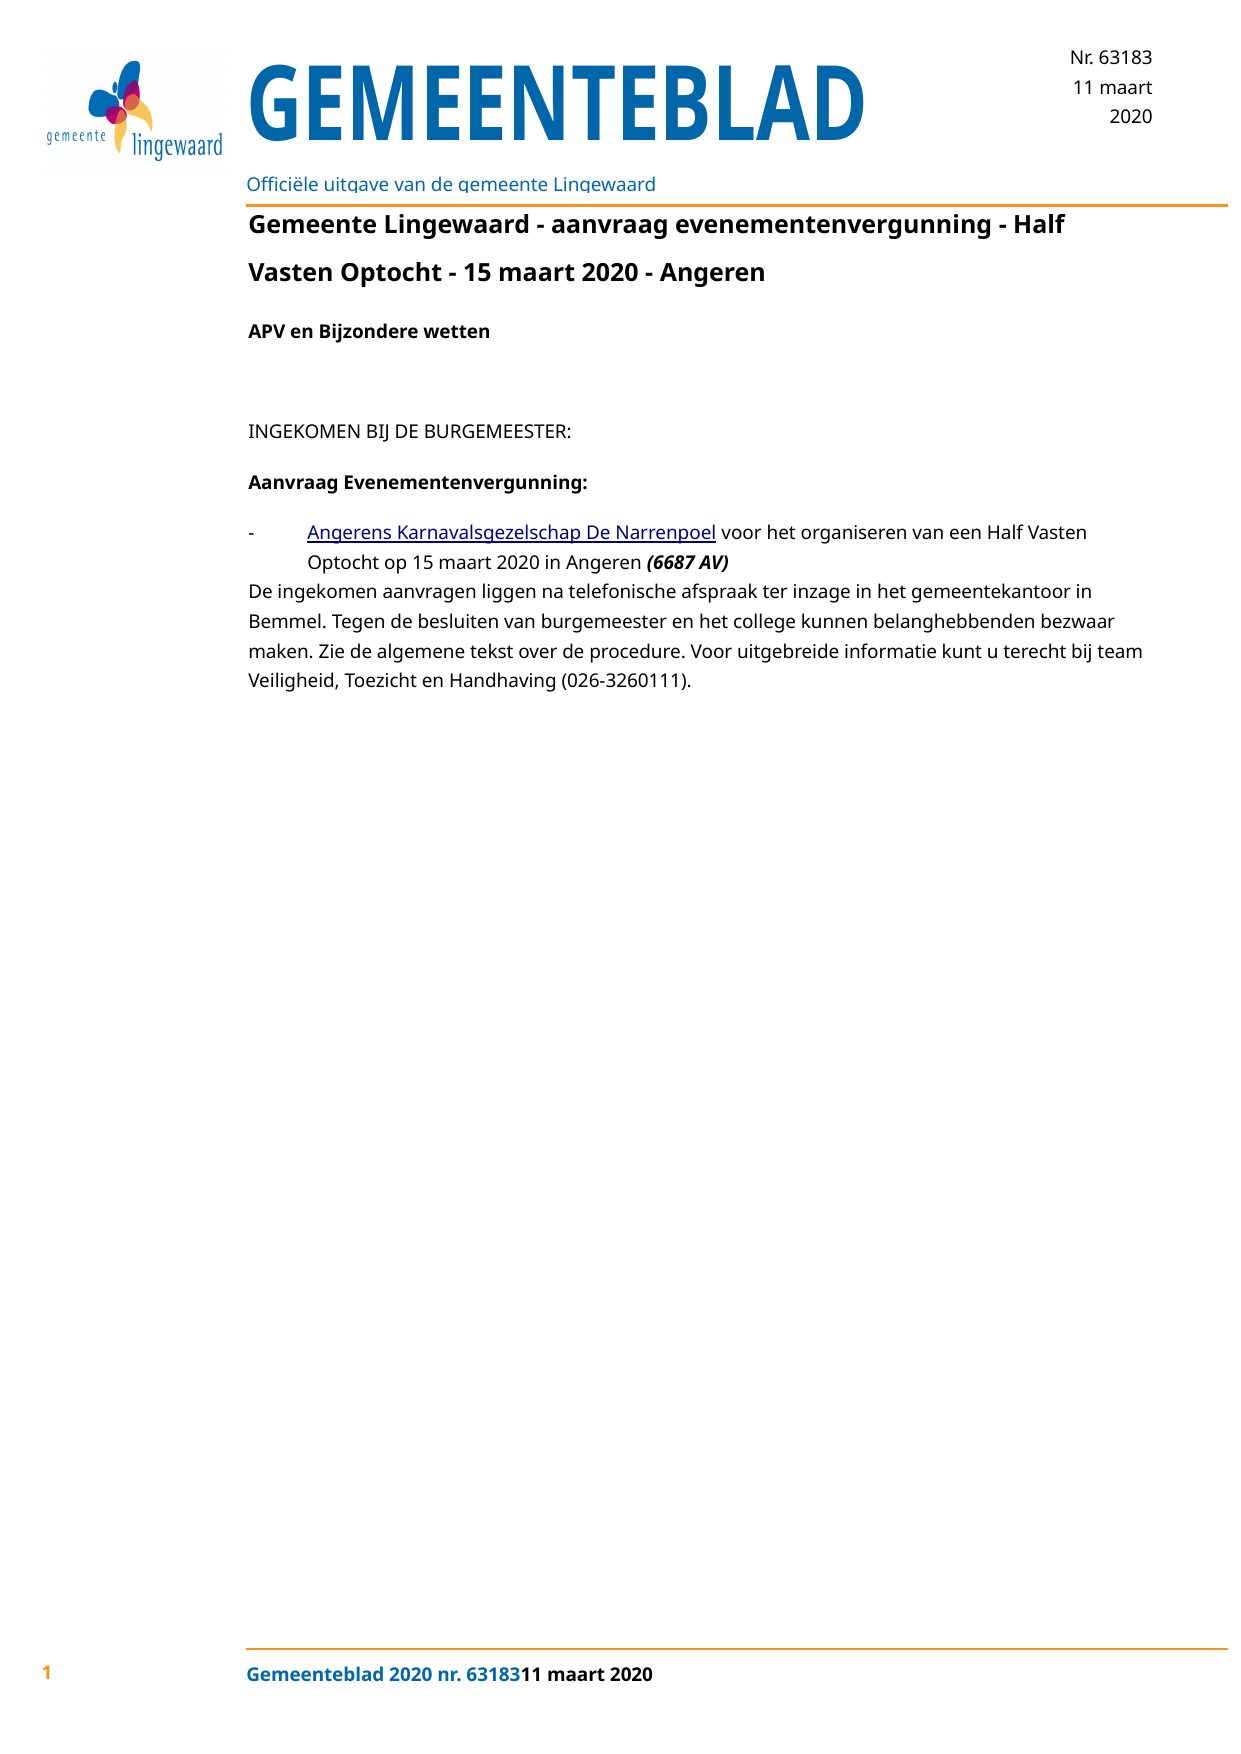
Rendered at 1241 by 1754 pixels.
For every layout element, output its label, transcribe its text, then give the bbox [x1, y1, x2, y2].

text APV en Bijzondere wetten [248, 318, 1152, 344]
text De ingekomen aanvragen liggen na telefonische afspraak ter inzage in het gemeentekantoor in Bemmel. Tegen de besluiten van burgemeester en het college kunnen belanghebbenden bezwaar maken. Zie de algemene tekst over de procedure. Voor uitgebreide informatie kunt u terecht bij team Veiligheid, Toezicht en Handhaving (026-3260111). [248, 579, 1152, 693]
text Aanvraag Evenementenvergunning: [248, 469, 1152, 495]
list Angerens Karnavalsgezelschap De Narrenpoel voor het organiseren van een Half Vasten Optocht op 15 maart 2020 in Angeren (6687 AV) [248, 519, 1152, 575]
picture [41, 47, 231, 172]
text INGEKOMEN BIJ DE BURGEMEESTER: [248, 419, 1152, 444]
text Gemeente Lingewaard - aanvraag evenementenvergunning - Half Vasten Optocht - 15 maart 2020 - Angeren [248, 207, 1152, 288]
